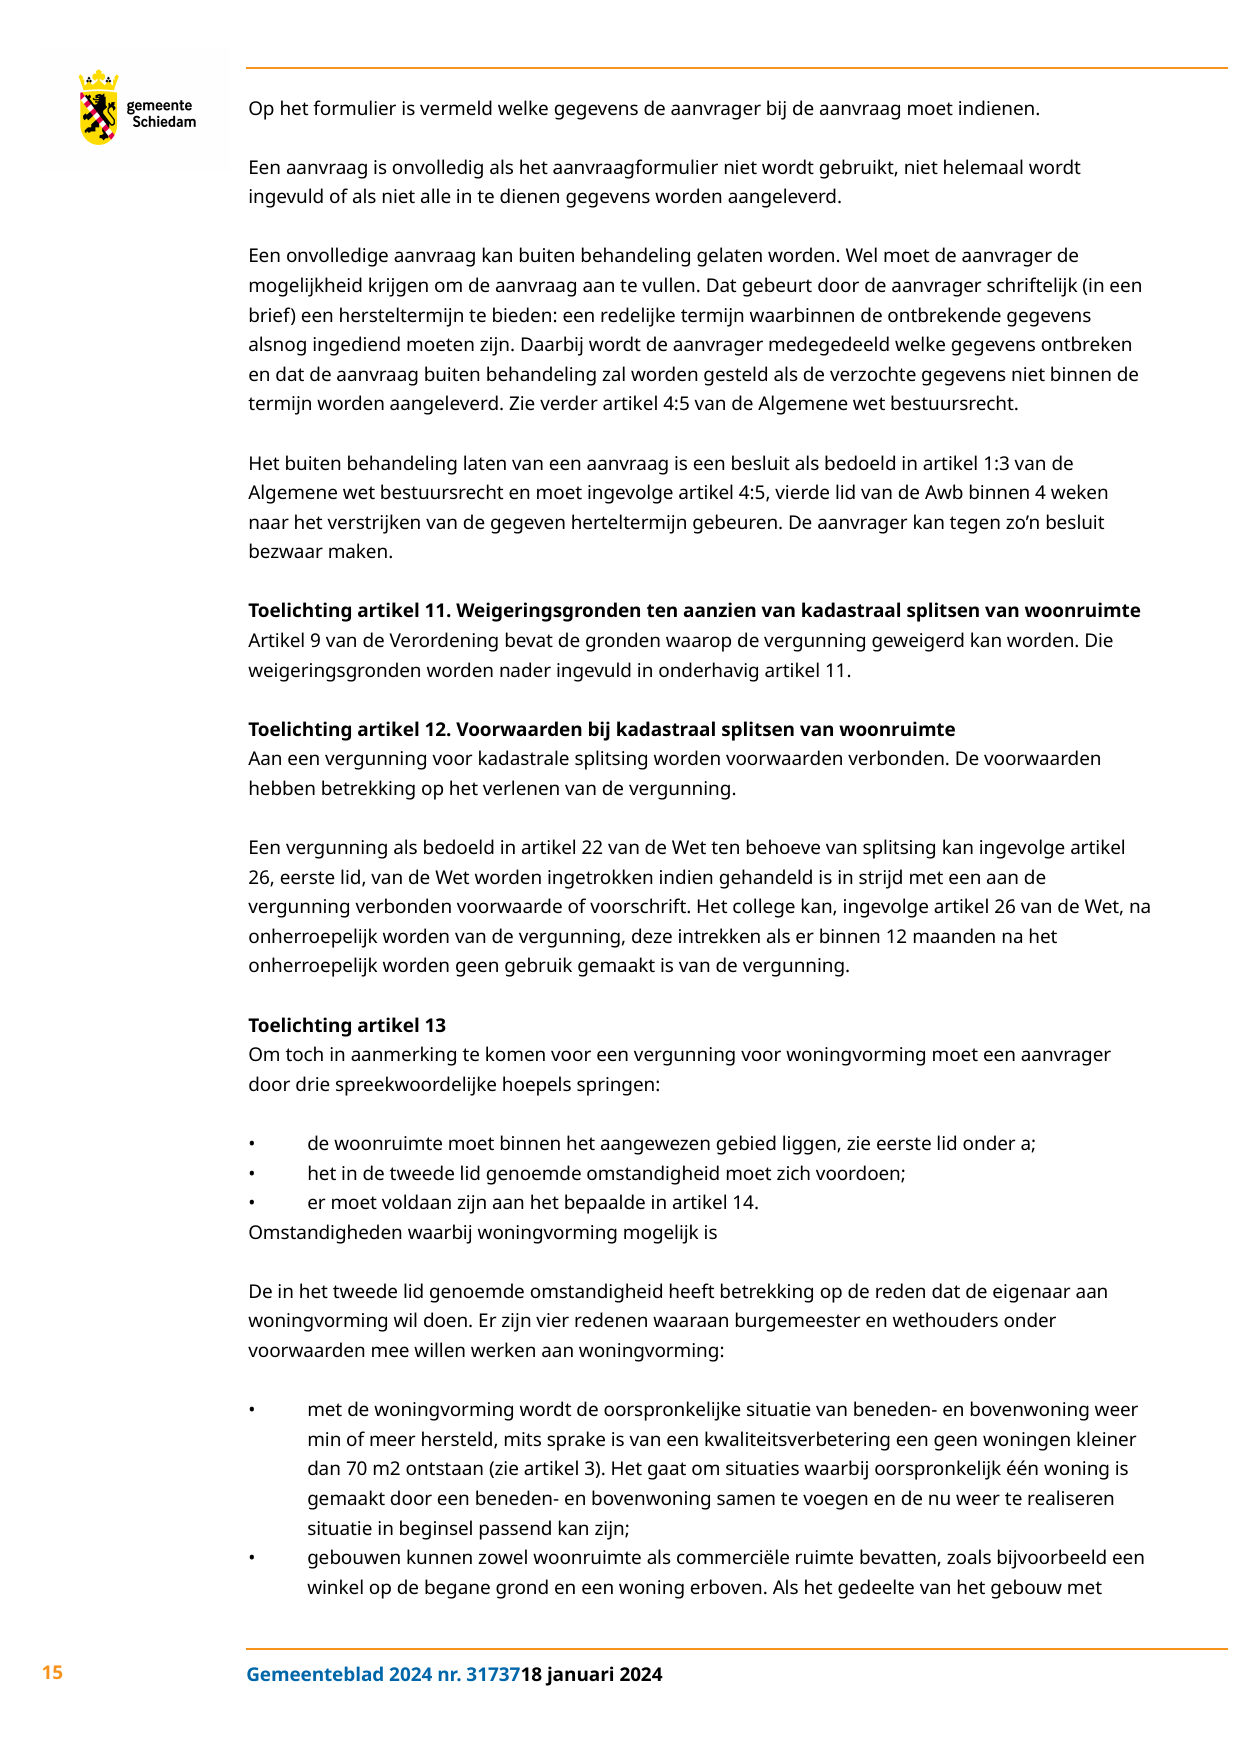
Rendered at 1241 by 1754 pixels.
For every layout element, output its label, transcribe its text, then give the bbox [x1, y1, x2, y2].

text Een aanvraag is onvolledig als het aanvraagformulier niet wordt gebruikt, niet helemaal wordt ingevuld of als niet alle in te dienen gegevens worden aangeleverd. [248, 154, 1152, 209]
list met de woningvorming wordt de oorspronkelijke situatie van beneden- en bovenwoning weer min of meer hersteld, mits sprake is van een kwaliteitsverbetering een geen woningen kleiner dan 70 m2 ontstaan (zie artikel 3). Het gaat om situaties waarbij oorspronkelijk één woning is gemaakt door een beneden- en bovenwoning samen te voegen en de nu weer te realiseren situatie in beginsel passend kan zijn; [248, 1396, 1152, 1541]
text Artikel 9 van de Verordening bevat de gronden waarop de vergunning geweigerd kan worden. Die weigeringsgronden worden nader ingevuld in onderhavig artikel 11. [248, 627, 1152, 683]
text Toelichting artikel 12. Voorwaarden bij kadastraal splitsen van woonruimte [248, 716, 1152, 742]
text Omstandigheden waarbij woningvorming mogelijk is [248, 1219, 1152, 1245]
text Op het formulier is vermeld welke gegevens de aanvrager bij de aanvraag moet indienen. [248, 95, 1152, 121]
list het in de tweede lid genoemde omstandigheid moet zich voordoen; [248, 1160, 1152, 1186]
list er moet voldaan zijn aan het bepaalde in artikel 14. [248, 1189, 1152, 1215]
list de woonruimte moet binnen het aangewezen gebied liggen, zie eerste lid onder a; [248, 1130, 1152, 1156]
text Toelichting artikel 11. Weigeringsgronden ten aanzien van kadastraal splitsen van woonruimte [248, 598, 1152, 623]
text Aan een vergunning voor kadastrale splitsing worden voorwaarden verbonden. De voorwaarden hebben betrekking op het verlenen van de vergunning. [248, 746, 1152, 801]
text Een onvolledige aanvraag kan buiten behandeling gelaten worden. Wel moet de aanvrager de mogelijkheid krijgen om de aanvraag aan te vullen. Dat gebeurt door de aanvrager schriftelijk (in een brief) een hersteltermijn te bieden: een redelijke termijn waarbinnen de ontbrekende gegevens alsnog ingediend moeten zijn. Daarbij wordt de aanvrager medegedeeld welke gegevens ontbreken en dat de aanvraag buiten behandeling zal worden gesteld als de verzochte gegevens niet binnen de termijn worden aangeleverd. Zie verder artikel 4:5 van de Algemene wet bestuursrecht. [248, 243, 1152, 416]
text Een vergunning als bedoeld in artikel 22 van de Wet ten behoeve van splitsing kan ingevolge artikel 26, eerste lid, van de Wet worden ingetrokken indien gehandeld is in strijd met een aan de vergunning verbonden voorwaarde of voorschrift. Het college kan, ingevolge artikel 26 van de Wet, na onherroepelijk worden van de vergunning, deze intrekken als er binnen 12 maanden na het onherroepelijk worden geen gebruik gemaakt is van de vergunning. [248, 834, 1152, 978]
list gebouwen kunnen zowel woonruimte als commerciële ruimte bevatten, zoals bijvoorbeeld een winkel op de begane grond en een woning erboven. Als het gedeelte van het gebouw met [248, 1544, 1152, 1600]
text Om toch in aanmerking te komen voor een vergunning voor woningvorming moet een aanvrager door drie spreekwoordelijke hoepels springen: [248, 1041, 1152, 1097]
text Toelichting artikel 13 [248, 1012, 1152, 1038]
picture [41, 47, 231, 172]
text Het buiten behandeling laten van een aanvraag is een besluit als bedoeld in artikel 1:3 van de Algemene wet bestuursrecht en moet ingevolge artikel 4:5, vierde lid van de Awb binnen 4 weken naar het verstrijken van de gegeven herteltermijn gebeuren. De aanvrager kan tegen zo’n besluit bezwaar maken. [248, 450, 1152, 564]
text De in het tweede lid genoemde omstandigheid heeft betrekking op de reden dat de eigenaar aan woningvorming wil doen. Er zijn vier redenen waaraan burgemeester en wethouders onder voorwaarden mee willen werken aan woningvorming: [248, 1278, 1152, 1363]
